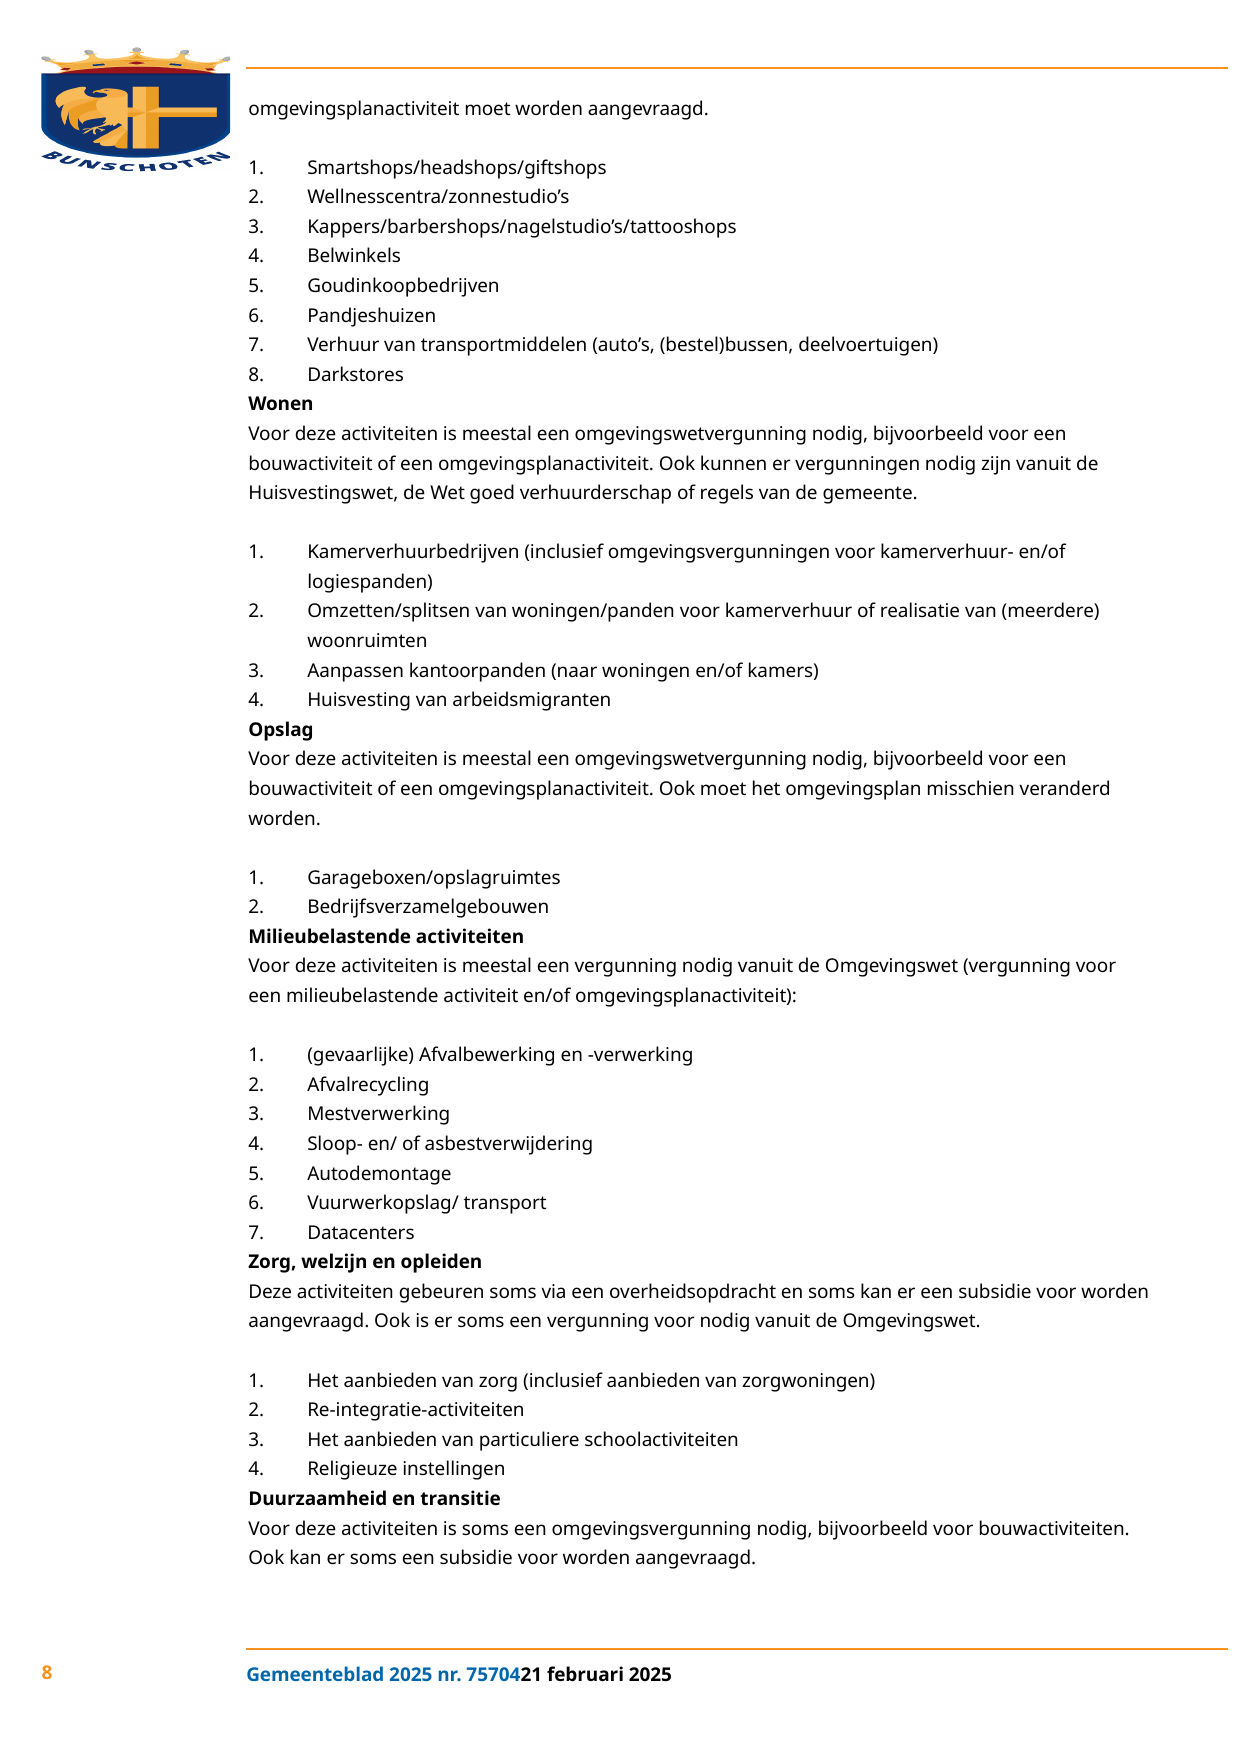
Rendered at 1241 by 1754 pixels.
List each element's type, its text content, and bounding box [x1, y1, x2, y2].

list (gevaarlijke) Afvalbewerking en -verwerking [248, 1041, 1152, 1067]
text Voor deze activiteiten is meestal een omgevingswetvergunning nodig, bijvoorbeeld voor een bouwactiviteit of een omgevingsplanactiviteit. Ook kunnen er vergunningen nodig zijn vanuit de Huisvestingswet, de Wet goed verhuurderschap of regels van de gemeente. [248, 420, 1152, 505]
list Verhuur van transportmiddelen (auto’s, (bestel)bussen, deelvoertuigen) [248, 331, 1152, 357]
list Re-integratie-activiteiten [248, 1396, 1152, 1422]
list Omzetten/splitsen van woningen/panden voor kamerverhuur of realisatie van (meerdere) woonruimten [248, 598, 1152, 653]
list Garageboxen/opslagruimtes [248, 864, 1152, 890]
list Religieuze instellingen [248, 1456, 1152, 1481]
list Darkstores [248, 361, 1152, 387]
list Smartshops/headshops/giftshops [248, 154, 1152, 180]
list Kappers/barbershops/nagelstudio’s/tattooshops [248, 213, 1152, 239]
text Voor deze activiteiten is soms een omgevingsvergunning nodig, bijvoorbeeld voor bouwactiviteiten. Ook kan er soms een subsidie voor worden aangevraagd. [248, 1515, 1152, 1570]
list Goudinkoopbedrijven [248, 272, 1152, 298]
text Deze activiteiten gebeuren soms via een overheidsopdracht en soms kan er een subsidie voor worden aangevraagd. Ook is er soms een vergunning voor nodig vanuit de Omgevingswet. [248, 1278, 1152, 1333]
text Voor deze activiteiten is meestal een omgevingswetvergunning nodig, bijvoorbeeld voor een bouwactiviteit of een omgevingsplanactiviteit. Ook moet het omgevingsplan misschien veranderd worden. [248, 746, 1152, 831]
list Het aanbieden van zorg (inclusief aanbieden van zorgwoningen) [248, 1367, 1152, 1393]
list Pandjeshuizen [248, 302, 1152, 328]
picture [41, 47, 231, 172]
list Afvalrecycling [248, 1071, 1152, 1097]
text Wonen [248, 391, 1152, 416]
list Mestverwerking [248, 1101, 1152, 1126]
list Sloop- en/ of asbestverwijdering [248, 1130, 1152, 1156]
text omgevingsplanactiviteit moet worden aangevraagd. [248, 95, 1152, 121]
list Datacenters [248, 1219, 1152, 1245]
list Autodemontage [248, 1160, 1152, 1186]
text Milieubelastende activiteiten [248, 923, 1152, 949]
list Het aanbieden van particuliere schoolactiviteiten [248, 1426, 1152, 1452]
text Opslag [248, 716, 1152, 742]
list Belwinkels [248, 243, 1152, 268]
list Bedrijfsverzamelgebouwen [248, 893, 1152, 919]
list Kamerverhuurbedrijven (inclusief omgevingsvergunningen voor kamerverhuur- en/of logiespanden) [248, 538, 1152, 594]
text Zorg, welzijn en opleiden [248, 1248, 1152, 1274]
list Aanpassen kantoorpanden (naar woningen en/of kamers) [248, 657, 1152, 683]
list Wellnesscentra/zonnestudio’s [248, 183, 1152, 209]
text Voor deze activiteiten is meestal een vergunning nodig vanuit de Omgevingswet (vergunning voor een milieubelastende activiteit en/of omgevingsplanactiviteit): [248, 953, 1152, 1008]
text Duurzaamheid en transitie [248, 1485, 1152, 1511]
list Vuurwerkopslag/ transport [248, 1189, 1152, 1215]
list Huisvesting van arbeidsmigranten [248, 686, 1152, 712]
